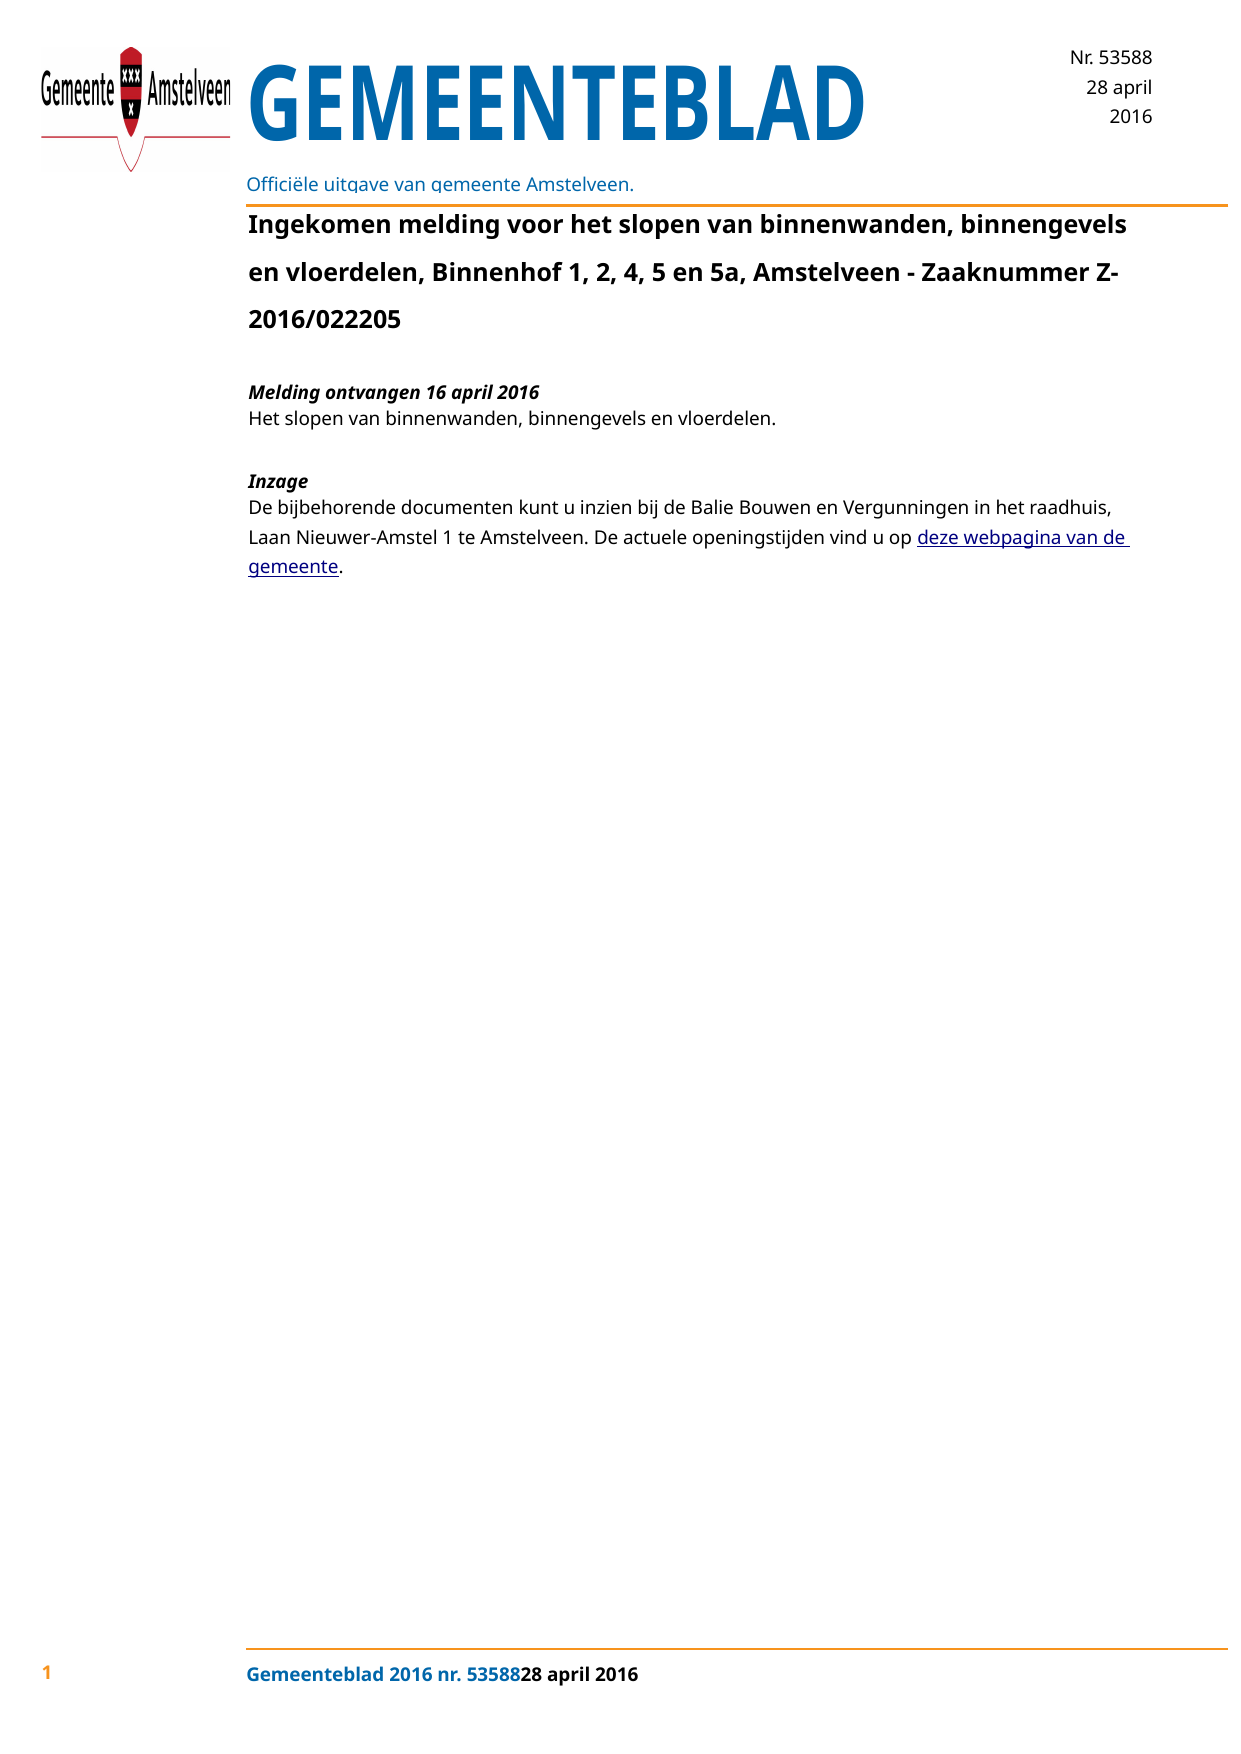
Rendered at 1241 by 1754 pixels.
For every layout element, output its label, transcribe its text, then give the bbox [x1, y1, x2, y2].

text Ingekomen melding voor het slopen van binnenwanden, binnengevels en vloerdelen, Binnenhof 1, 2, 4, 5 en 5a, Amstelveen - Zaaknummer Z-2016/022205 [248, 207, 1152, 336]
text Het slopen van binnenwanden, binnengevels en vloerdelen. [248, 405, 1152, 431]
text De bijbehorende documenten kunt u inzien bij de Balie Bouwen en Vergunningen in het raadhuis, Laan Nieuwer-Amstel 1 te Amstelveen. De actuele openingstijden vind u op deze webpagina van de gemeente. [248, 494, 1152, 579]
text Inzage [248, 469, 1152, 494]
text Melding ontvangen 16 april 2016 [248, 379, 1152, 405]
picture [41, 47, 231, 172]
